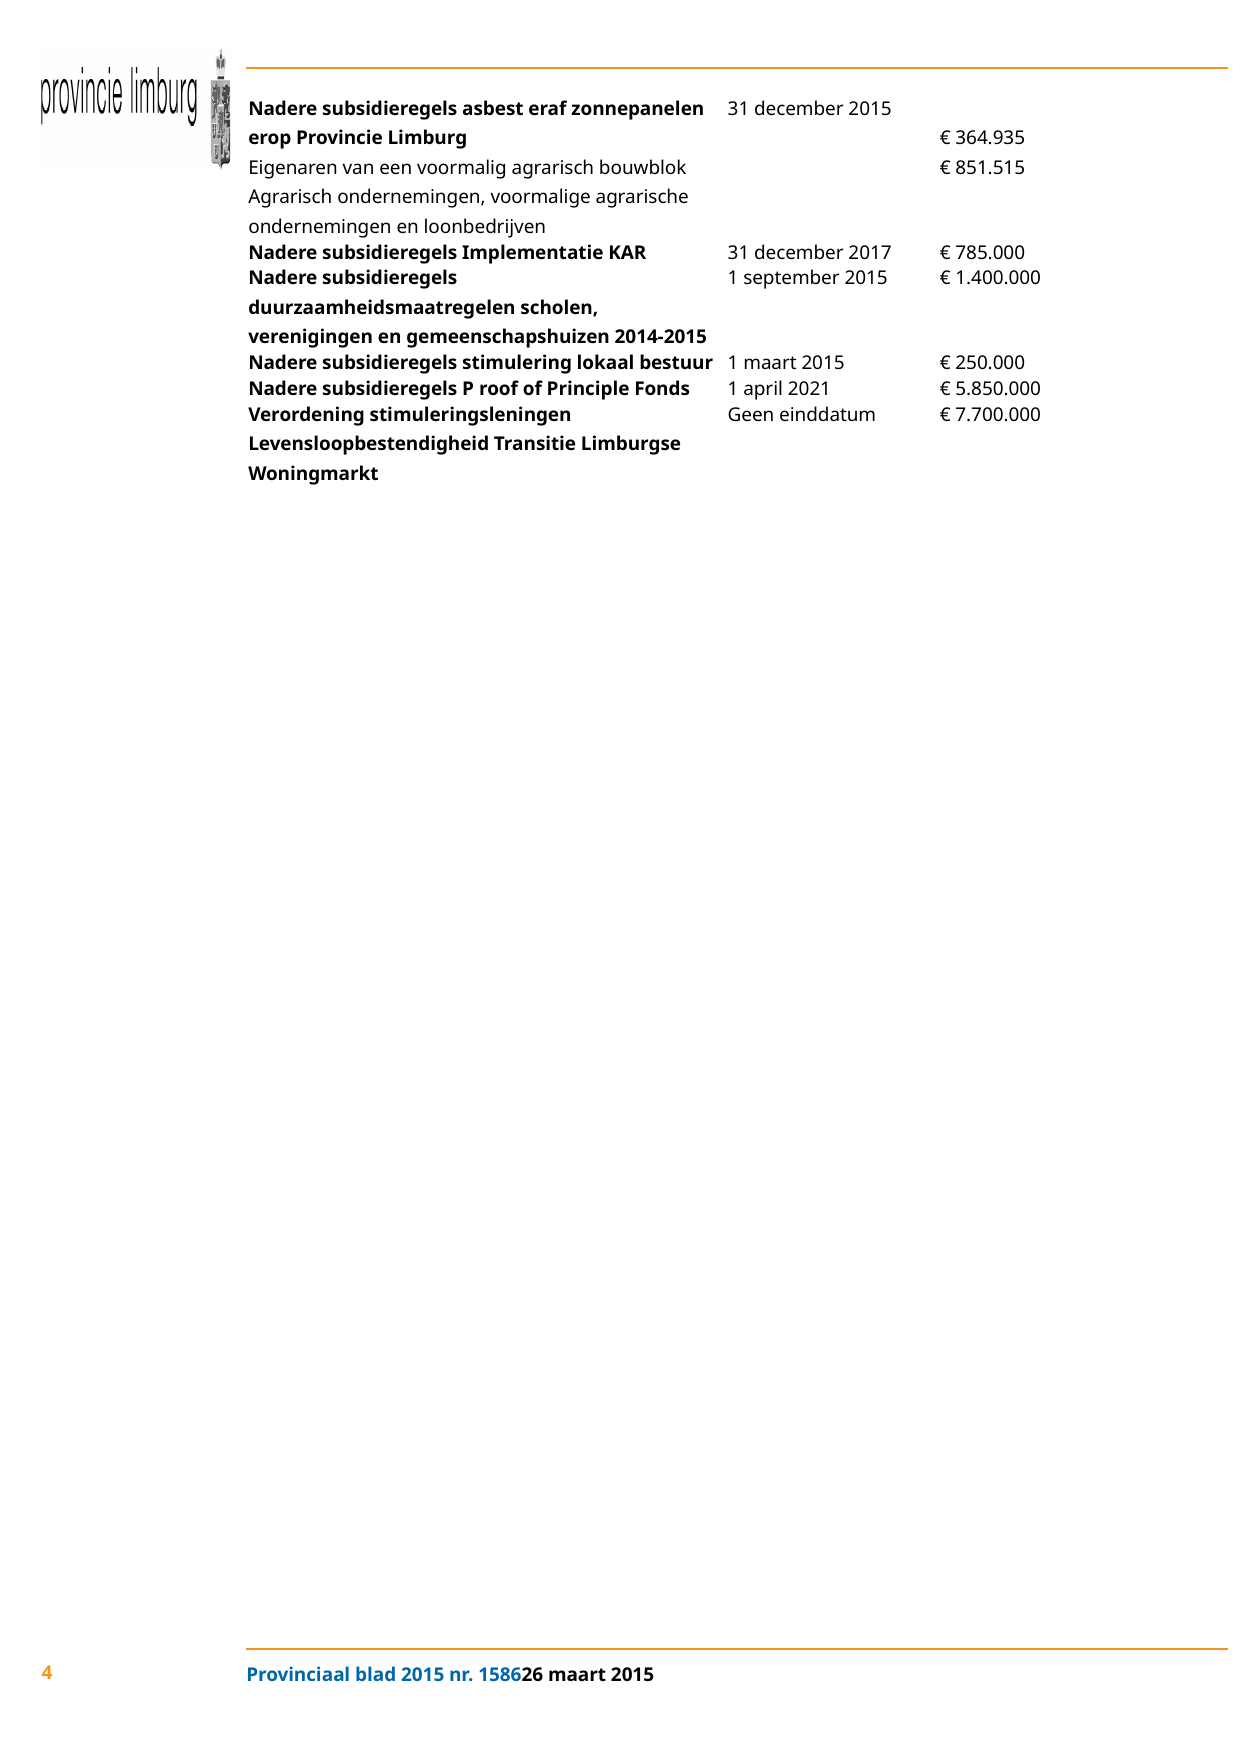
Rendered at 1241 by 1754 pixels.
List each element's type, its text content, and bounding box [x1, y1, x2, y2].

table_cell 1 april 2021 [728, 375, 939, 401]
table_cell Nadere subsidieregels P roof of Principle Fonds [248, 375, 727, 401]
picture [41, 47, 231, 172]
table_cell € 364.935 € 851.515 [940, 95, 1152, 239]
table_cell € 7.700.000 [940, 401, 1152, 486]
table_cell 1 september 2015 [728, 265, 939, 349]
table_cell Verordening stimuleringsleningen Levensloopbestendigheid Transitie Limburgse Woningmarkt [248, 401, 727, 486]
table_cell 31 december 2017 [728, 239, 939, 264]
table_cell Geen einddatum [728, 401, 939, 486]
table_cell € 1.400.000 [940, 265, 1152, 349]
table_cell 31 december 2015 [728, 95, 939, 239]
table_cell Nadere subsidieregels stimulering lokaal bestuur [248, 350, 727, 375]
table_cell Nadere subsidieregels duurzaamheidsmaatregelen scholen, verenigingen en gemeenschapshuizen 2014-2015 [248, 265, 727, 349]
table_cell Nadere subsidieregels Implementatie KAR [248, 239, 727, 264]
table_cell Nadere subsidieregels asbest eraf zonnepanelen erop Provincie Limburg Eigenaren van een voormalig agrarisch bouwblok Agrarisch ondernemingen, voormalige agrarische ondernemingen en loonbedrijven [248, 95, 727, 239]
table_cell 1 maart 2015 [728, 350, 939, 375]
table_cell € 250.000 [940, 350, 1152, 375]
table_cell € 5.850.000 [940, 375, 1152, 401]
table_cell € 785.000 [940, 239, 1152, 264]
